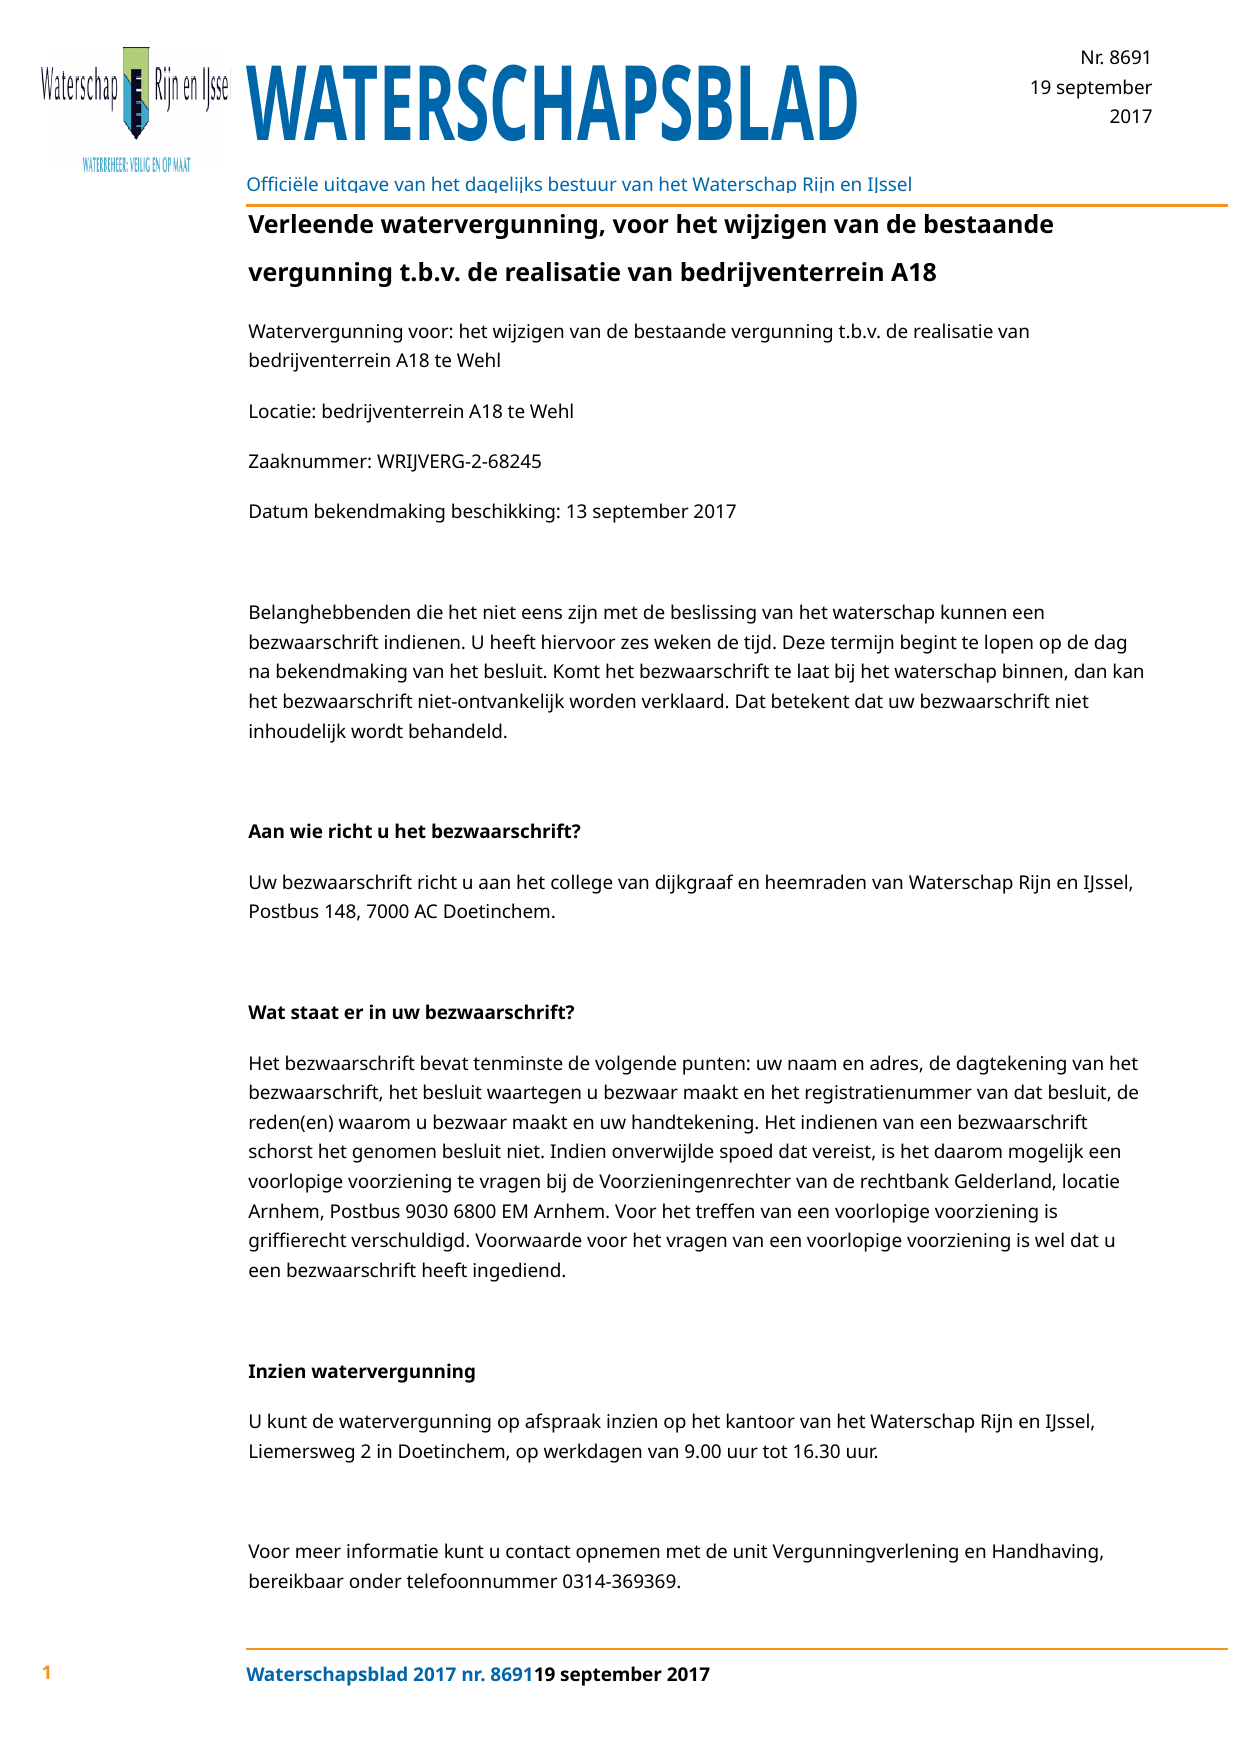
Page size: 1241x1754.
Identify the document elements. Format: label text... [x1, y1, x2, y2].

text Datum bekendmaking beschikking: 13 september 2017 [248, 499, 1152, 524]
text Het bezwaarschrift bevat tenminste de volgende punten: uw naam en adres, de dagtekening van het bezwaarschrift, het besluit waartegen u bezwaar maakt en het registratienummer van dat besluit, de reden(en) waarom u bezwaar maakt en uw handtekening. Het indienen van een bezwaarschrift schorst het genomen besluit niet. Indien onverwijlde spoed dat vereist, is het daarom mogelijk een voorlopige voorziening te vragen bij de Voorzieningenrechter van de rechtbank Gelderland, locatie Arnhem, Postbus 9030 6800 EM Arnhem. Voor het treffen van een voorlopige voorziening is griffierecht verschuldigd. Voorwaarde voor het vragen van een voorlopige voorziening is wel dat u een bezwaarschrift heeft ingediend. [248, 1050, 1152, 1283]
text Watervergunning voor: het wijzigen van de bestaande vergunning t.b.v. de realisatie van bedrijventerrein A18 te Wehl [248, 318, 1152, 373]
text Locatie: bedrijventerrein A18 te Wehl [248, 398, 1152, 424]
text Wat staat er in uw bezwaarschrift? [248, 999, 1152, 1025]
text Voor meer informatie kunt u contact opnemen met de unit Vergunningverlening en Handhaving, bereikbaar onder telefoonnummer 0314-369369. [248, 1539, 1152, 1594]
text Aan wie richt u het bezwaarschrift? [248, 819, 1152, 844]
text Belanghebbenden die het niet eens zijn met de beslissing van het waterschap kunnen een bezwaarschrift indienen. U heeft hiervoor zes weken de tijd. Deze termijn begint te lopen op de dag na bekendmaking van het besluit. Komt het bezwaarschrift te laat bij het waterschap binnen, dan kan het bezwaarschrift niet-ontvankelijk worden verklaard. Dat betekent dat uw bezwaarschrift niet inhoudelijk wordt behandeld. [248, 599, 1152, 744]
text U kunt de watervergunning op afspraak inzien op het kantoor van het Waterschap Rijn en IJssel, Liemersweg 2 in Doetinchem, op werkdagen van 9.00 uur tot 16.30 uur. [248, 1408, 1152, 1464]
text Zaaknummer: WRIJVERG-2-68245 [248, 448, 1152, 474]
picture [41, 47, 231, 172]
text Verleende watervergunning, voor het wijzigen van de bestaande vergunning t.b.v. de realisatie van bedrijventerrein A18 [248, 207, 1152, 288]
text Inzien watervergunning [248, 1358, 1152, 1384]
text Uw bezwaarschrift richt u aan het college van dijkgraaf en heemraden van Waterschap Rijn en IJssel, Postbus 148, 7000 AC Doetinchem. [248, 869, 1152, 924]
